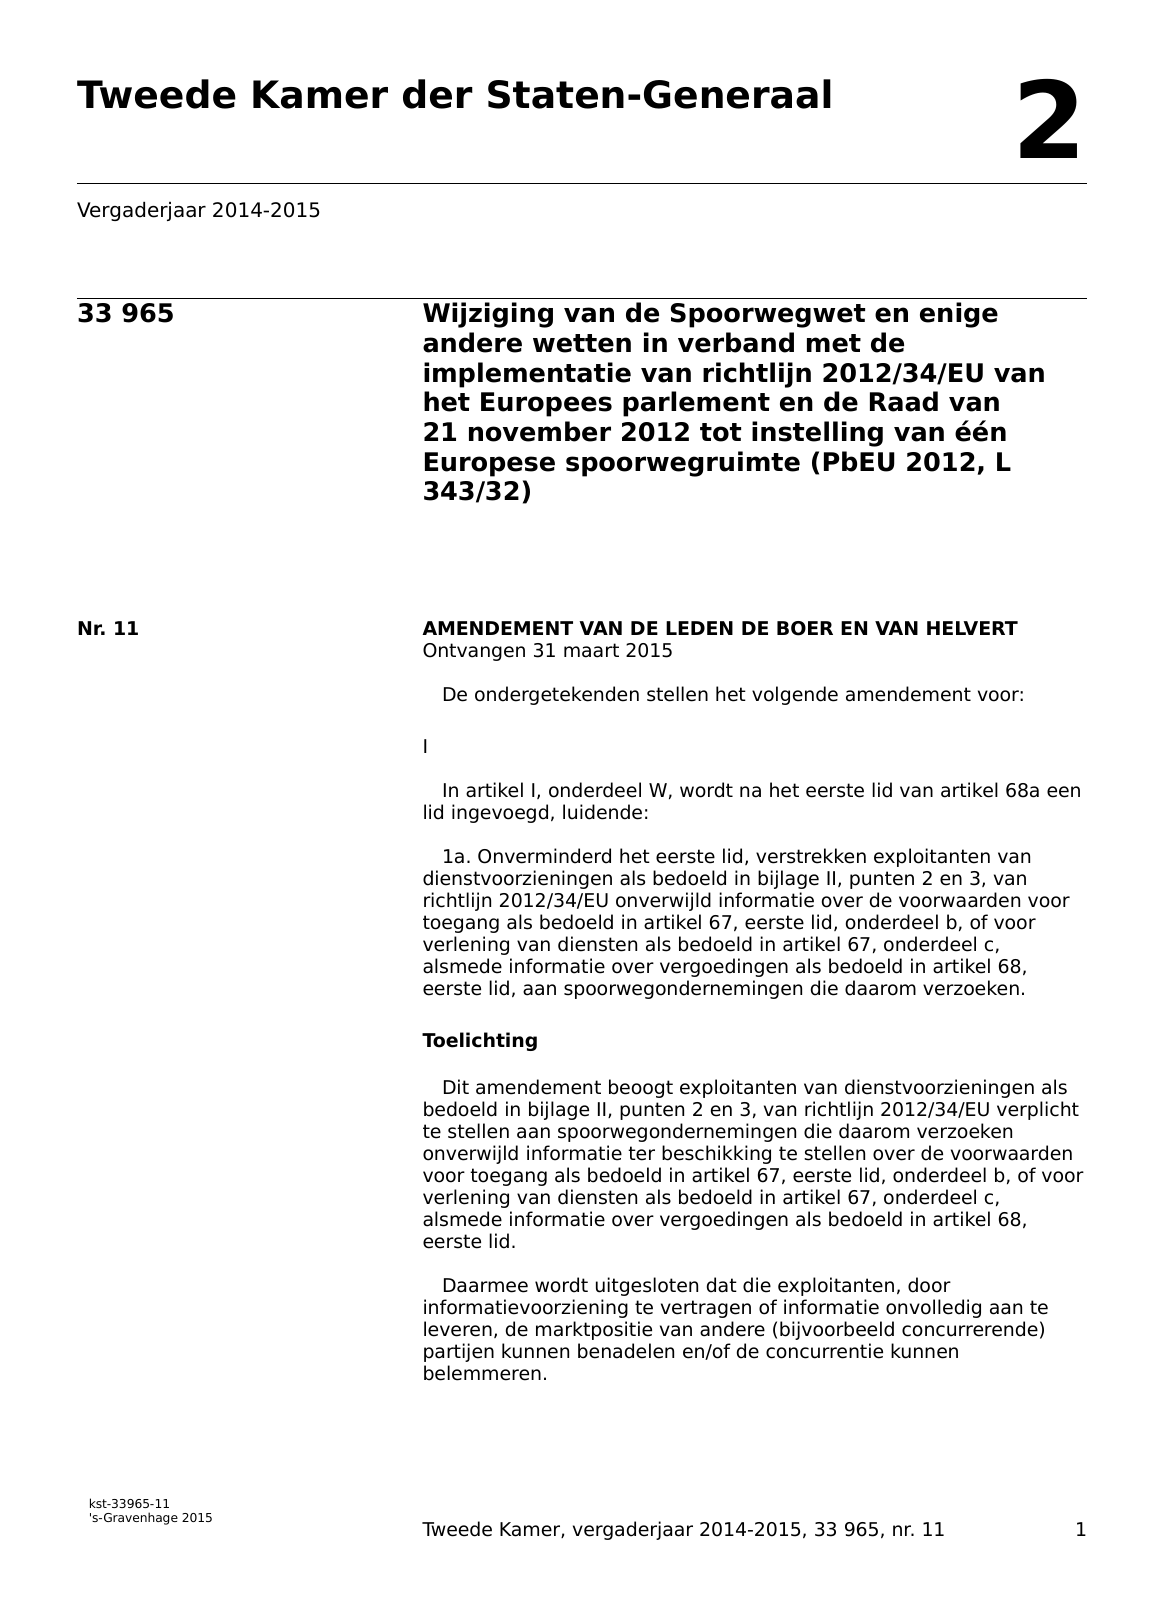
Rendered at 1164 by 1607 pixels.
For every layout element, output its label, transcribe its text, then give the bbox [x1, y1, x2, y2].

subtitle Toelichting [422, 1030, 1087, 1052]
text 's-Gravenhage 2015 [88, 1511, 323, 1525]
subtitle 33 965 Wijziging van de Spoorwegwet en enige andere wetten in verband met de implementatie van richtlijn 2012/34/EU van het Europees parlement en de Raad van 21 november 2012 tot instelling van één Europese spoorwegruimte (PbEU 2012, L 343/32) [77, 299, 1087, 507]
table_header 2 [886, 59, 1087, 183]
text De ondergetekenden stellen het volgende amendement voor: [422, 684, 1087, 706]
subtitle I [422, 736, 1087, 758]
text Dit amendement beoogt exploitanten van dienstvoorzieningen als bedoeld in bijlage II, punten 2 en 3, van richtlijn 2012/34/EU verplicht te stellen aan spoorwegondernemingen die daarom verzoeken onverwijld informatie ter beschikking te stellen over de voorwaarden voor toegang als bedoeld in artikel 67, eerste lid, onderdeel b, of voor verlening van diensten als bedoeld in artikel 67, onderdeel c, alsmede informatie over vergoedingen als bedoeld in artikel 68, eerste lid. [422, 1077, 1087, 1253]
text Ontvangen 31 maart 2015 [422, 640, 1087, 662]
text Daarmee wordt uitgesloten dat die exploitanten, door informatievoorziening te vertragen of informatie onvolledig aan te leveren, de marktpositie van andere (bijvoorbeeld concurrerende) partijen kunnen benadelen en/of de concurrentie kunnen belemmeren. [422, 1275, 1087, 1385]
text In artikel I, onderdeel W, wordt na het eerste lid van artikel 68a een lid ingevoegd, luidende: [422, 780, 1087, 824]
table_header Tweede Kamer der Staten-Generaal [77, 59, 886, 183]
text 1a. Onverminderd het eerste lid, verstrekken exploitanten van dienstvoorzieningen als bedoeld in bijlage II, punten 2 en 3, van richtlijn 2012/34/EU onverwijld informatie over de voorwaarden voor toegang als bedoeld in artikel 67, eerste lid, onderdeel b, of voor verlening van diensten als bedoeld in artikel 67, onderdeel c, alsmede informatie over vergoedingen als bedoeld in artikel 68, eerste lid, aan spoorwegondernemingen die daarom verzoeken. [422, 846, 1087, 1000]
text kst-33965-11 [88, 1497, 323, 1511]
table_cell Vergaderjaar 2014-2015 [77, 184, 1087, 298]
subtitle Nr. 11 AMENDEMENT VAN DE LEDEN DE BOER EN VAN HELVERT [77, 618, 1087, 640]
